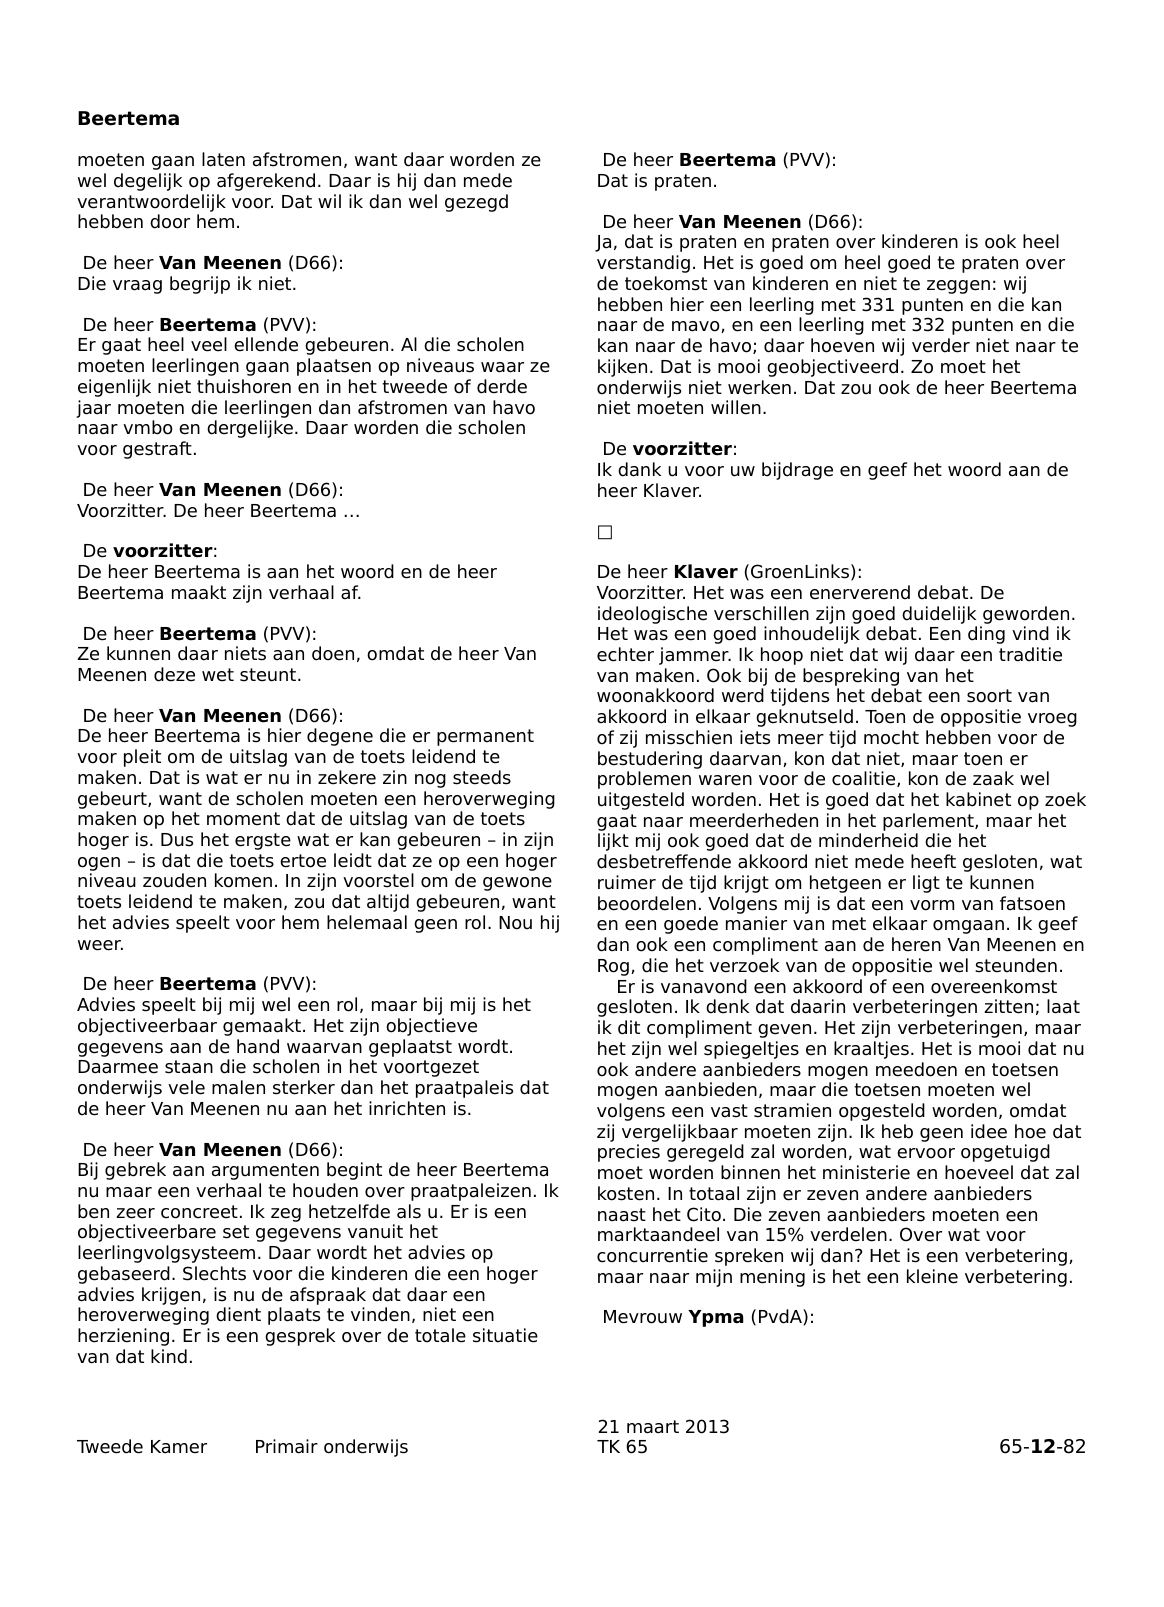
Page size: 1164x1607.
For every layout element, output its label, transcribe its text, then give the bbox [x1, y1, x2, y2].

text Ik dank u voor uw bijdrage en geef het woord aan de heer Klaver. [596, 460, 1087, 501]
text De heer Beertema is aan het woord en de heer Beertema maakt zijn verhaal af. [77, 562, 567, 603]
text □ [596, 521, 1087, 542]
text De heer Van Meenen (D66): [596, 212, 1087, 232]
text Ja, dat is praten en praten over kinderen is ook heel verstandig. Het is goed om heel goed te praten over de toekomst van kinderen en niet te zeggen: wij hebben hier een leerling met 331 punten en die kan naar de mavo, en een leerling met 332 punten en die kan naar de havo; daar hoeven wij verder niet naar te kijken. Dat is mooi geobjectiveerd. Zo moet het onderwijs niet werken. Dat zou ook de heer Beertema niet moeten willen. [596, 232, 1087, 419]
text De heer Van Meenen (D66): [77, 1139, 567, 1160]
text Er is vanavond een akkoord of een overeenkomst gesloten. Ik denk dat daarin verbeteringen zitten; laat ik dit compliment geven. Het zijn verbeteringen, maar het zijn wel spiegeltjes en kraaltjes. Het is mooi dat nu ook andere aanbieders mogen meedoen en toetsen mogen aanbieden, maar die toetsen moeten wel volgens een vast stramien opgesteld worden, omdat zij vergelijkbaar moeten zijn. Ik heb geen idee hoe dat precies geregeld zal worden, wat ervoor opgetuigd moet worden binnen het ministerie en hoeveel dat zal kosten. In totaal zijn er zeven andere aanbieders naast het Cito. Die zeven aanbieders moeten een marktaandeel van 15% verdelen. Over wat voor concurrentie spreken wij dan? Het is een verbetering, maar naar mijn mening is het een kleine verbetering. [596, 976, 1087, 1287]
text Advies speelt bij mij wel een rol, maar bij mij is het objectiveerbaar gemaakt. Het zijn objectieve gegevens aan de hand waarvan geplaatst wordt. Daarmee staan die scholen in het voortgezet onderwijs vele malen sterker dan het praatpaleis dat de heer Van Meenen nu aan het inrichten is. [77, 995, 567, 1119]
text De heer Beertema (PVV): [596, 150, 1087, 171]
text De heer Beertema (PVV): [77, 314, 567, 335]
text Voorzitter. De heer Beertema … [77, 500, 567, 521]
text De heer Van Meenen (D66): [77, 706, 567, 726]
text Dat is praten. [596, 171, 1087, 192]
text Die vraag begrijp ik niet. [77, 274, 567, 294]
text De heer Van Meenen (D66): [77, 480, 567, 500]
text Er gaat heel veel ellende gebeuren. Al die scholen moeten leerlingen gaan plaatsen op niveaus waar ze eigenlijk niet thuishoren en in het tweede of derde jaar moeten die leerlingen dan afstromen van havo naar vmbo en dergelijke. Daar worden die scholen voor gestraft. [77, 335, 567, 460]
text Mevrouw Ypma (PvdA): [596, 1307, 1087, 1328]
text De heer Beertema is hier degene die er permanent voor pleit om de uitslag van de toets leidend te maken. Dat is wat er nu in zekere zin nog steeds gebeurt, want de scholen moeten een heroverweging maken op het moment dat de uitslag van de toets hoger is. Dus het ergste wat er kan gebeuren – in zijn ogen – is dat die toets ertoe leidt dat ze op een hoger niveau zouden komen. In zijn voorstel om de gewone toets leidend te maken, zou dat altijd gebeuren, want het advies speelt voor hem helemaal geen rol. Nou hij weer. [77, 726, 567, 954]
text Voorzitter. Het was een enerverend debat. De ideologische verschillen zijn goed duidelijk geworden. Het was een goed inhoudelijk debat. Een ding vind ik echter jammer. Ik hoop niet dat wij daar een traditie van maken. Ook bij de bespreking van het woonakkoord werd tijdens het debat een soort van akkoord in elkaar geknutseld. Toen de oppositie vroeg of zij misschien iets meer tijd mocht hebben voor de bestudering daarvan, kon dat niet, maar toen er problemen waren voor de coalitie, kon de zaak wel uitgesteld worden. Het is goed dat het kabinet op zoek gaat naar meerderheden in het parlement, maar het lijkt mij ook goed dat de minderheid die het desbetreffende akkoord niet mede heeft gesloten, wat ruimer de tijd krijgt om hetgeen er ligt te kunnen beoordelen. Volgens mij is dat een vorm van fatsoen en een goede manier van met elkaar omgaan. Ik geef dan ook een compliment aan de heren Van Meenen en Rog, die het verzoek van de oppositie wel steunden. [596, 583, 1087, 976]
text De heer Beertema (PVV): [77, 974, 567, 995]
text De heer Klaver (GroenLinks): [596, 562, 1087, 583]
text De voorzitter: [596, 439, 1087, 460]
text Bij gebrek aan argumenten begint de heer Beertema nu maar een verhaal te houden over praatpaleizen. Ik ben zeer concreet. Ik zeg hetzelfde als u. Er is een objectiveerbare set gegevens vanuit het leerlingvolgsysteem. Daar wordt het advies op gebaseerd. Slechts voor die kinderen die een hoger advies krijgen, is nu de afspraak dat daar een heroverweging dient plaats te vinden, niet een herziening. Er is een gesprek over de totale situatie van dat kind. [77, 1160, 567, 1367]
text Ze kunnen daar niets aan doen, omdat de heer Van Meenen deze wet steunt. [77, 644, 567, 686]
text De heer Beertema (PVV): [77, 623, 567, 644]
text De heer Van Meenen (D66): [77, 253, 567, 274]
text De voorzitter: [77, 541, 567, 562]
text moeten gaan laten afstromen, want daar worden ze wel degelijk op afgerekend. Daar is hij dan mede verantwoordelijk voor. Dat wil ik dan wel gezegd hebben door hem. [77, 150, 567, 233]
